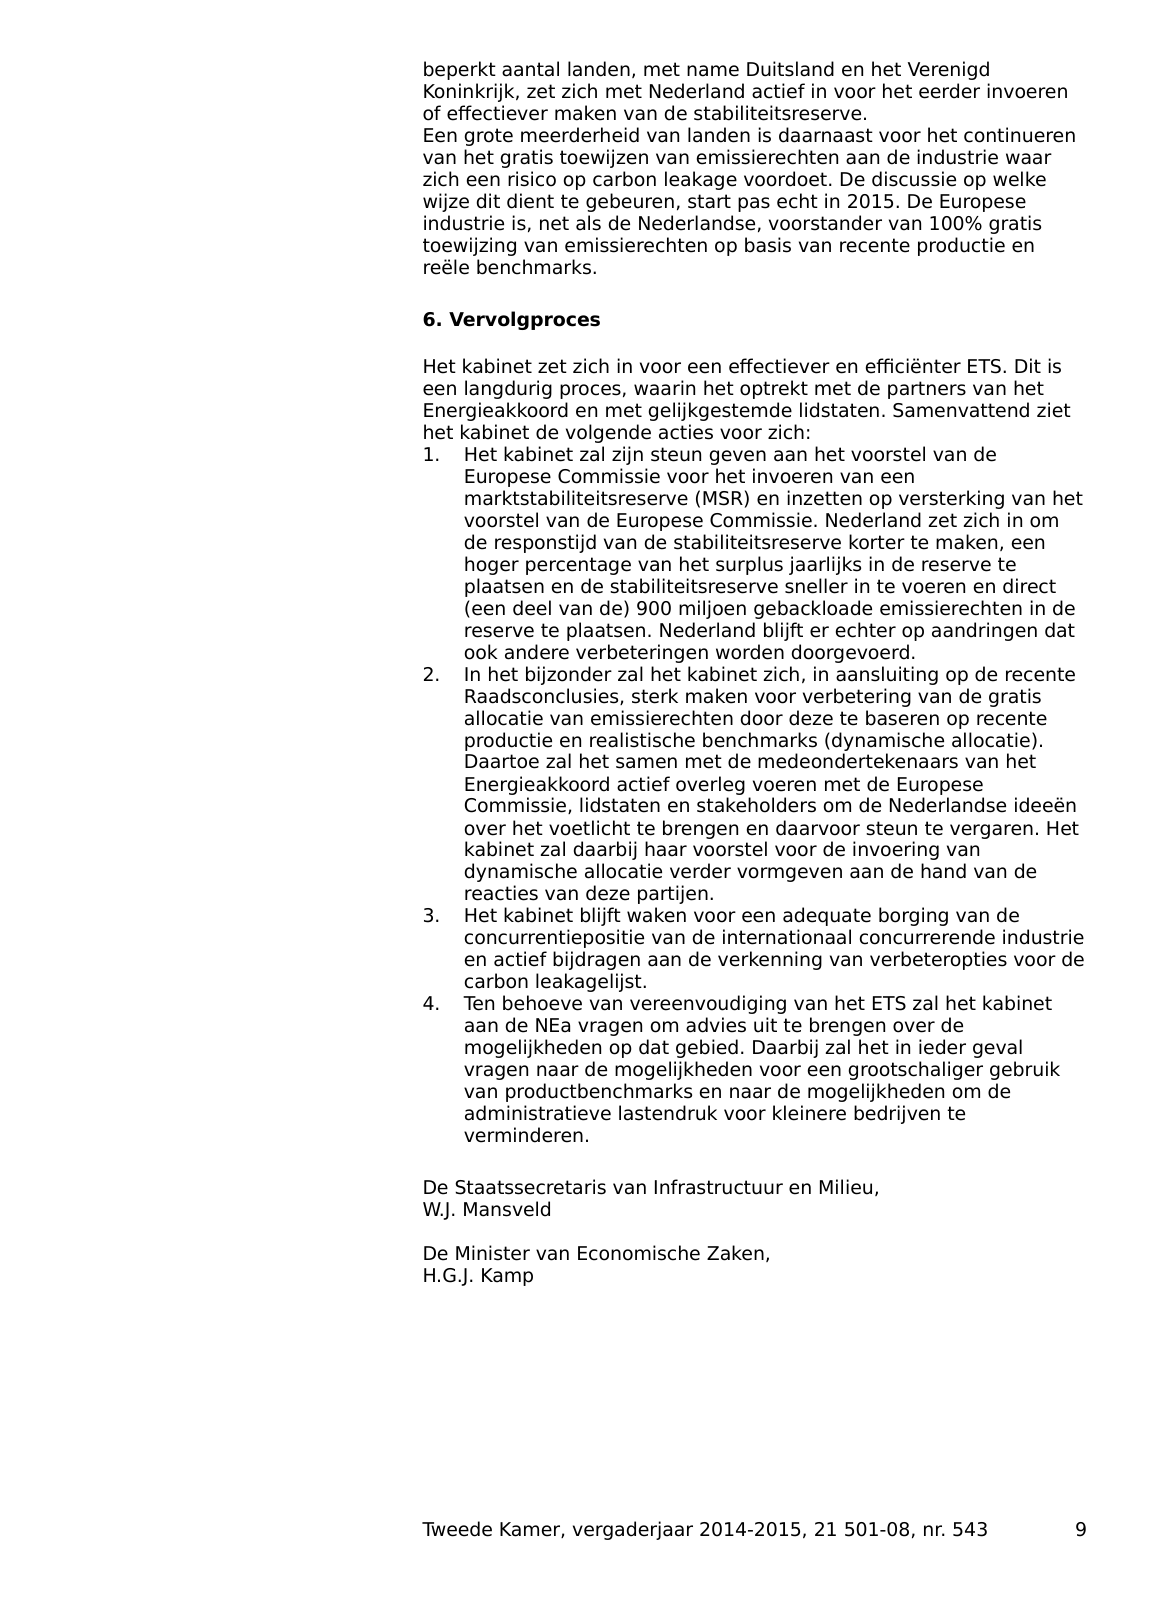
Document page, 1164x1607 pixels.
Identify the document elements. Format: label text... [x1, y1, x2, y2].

text De Staatssecretaris van Infrastructuur en Milieu, W.J. Mansveld [422, 1177, 1087, 1221]
text 1. Het kabinet zal zijn steun geven aan het voorstel van de Europese Commissie voor het invoeren van een marktstabiliteitsreserve (MSR) en inzetten op versterking van het voorstel van de Europese Commissie. Nederland zet zich in om de responstijd van de stabiliteitsreserve korter te maken, een hoger percentage van het surplus jaarlijks in de reserve te plaatsen en de stabiliteitsreserve sneller in te voeren en direct (een deel van de) 900 miljoen gebackloade emissierechten in de reserve te plaatsen. Nederland blijft er echter op aandringen dat ook andere verbeteringen worden doorgevoerd. [422, 444, 1087, 663]
subtitle 6. Vervolgproces [422, 309, 1087, 331]
text 3. Het kabinet blijft waken voor een adequate borging van de concurrentiepositie van de internationaal concurrerende industrie en actief bijdragen aan de verkenning van verbeteropties voor de carbon leakagelijst. [422, 905, 1087, 993]
text Het kabinet zet zich in voor een effectiever en efficiënter ETS. Dit is een langdurig proces, waarin het optrekt met de partners van het Energieakkoord en met gelijkgestemde lidstaten. Samenvattend ziet het kabinet de volgende acties voor zich: [422, 356, 1087, 444]
text beperkt aantal landen, met name Duitsland en het Verenigd Koninkrijk, zet zich met Nederland actief in voor het eerder invoeren of effectiever maken van de stabiliteitsreserve. [422, 59, 1087, 125]
text De Minister van Economische Zaken, H.G.J. Kamp [422, 1243, 1087, 1287]
text 4. Ten behoeve van vereenvoudiging van het ETS zal het kabinet aan de NEa vragen om advies uit te brengen over de mogelijkheden op dat gebied. Daarbij zal het in ieder geval vragen naar de mogelijkheden voor een grootschaliger gebruik van productbenchmarks en naar de mogelijkheden om de administratieve lastendruk voor kleinere bedrijven te verminderen. [422, 993, 1087, 1147]
text 2. In het bijzonder zal het kabinet zich, in aansluiting op de recente Raadsconclusies, sterk maken voor verbetering van de gratis allocatie van emissierechten door deze te baseren op recente productie en realistische benchmarks (dynamische allocatie). Daartoe zal het samen met de medeondertekenaars van het Energieakkoord actief overleg voeren met de Europese Commissie, lidstaten en stakeholders om de Nederlandse ideeën over het voetlicht te brengen en daarvoor steun te vergaren. Het kabinet zal daarbij haar voorstel voor de invoering van dynamische allocatie verder vormgeven aan de hand van de reacties van deze partijen. [422, 663, 1087, 905]
text Een grote meerderheid van landen is daarnaast voor het continueren van het gratis toewijzen van emissierechten aan de industrie waar zich een risico op carbon leakage voordoet. De discussie op welke wijze dit dient te gebeuren, start pas echt in 2015. De Europese industrie is, net als de Nederlandse, voorstander van 100% gratis toewijzing van emissierechten op basis van recente productie en reële benchmarks. [422, 125, 1087, 279]
